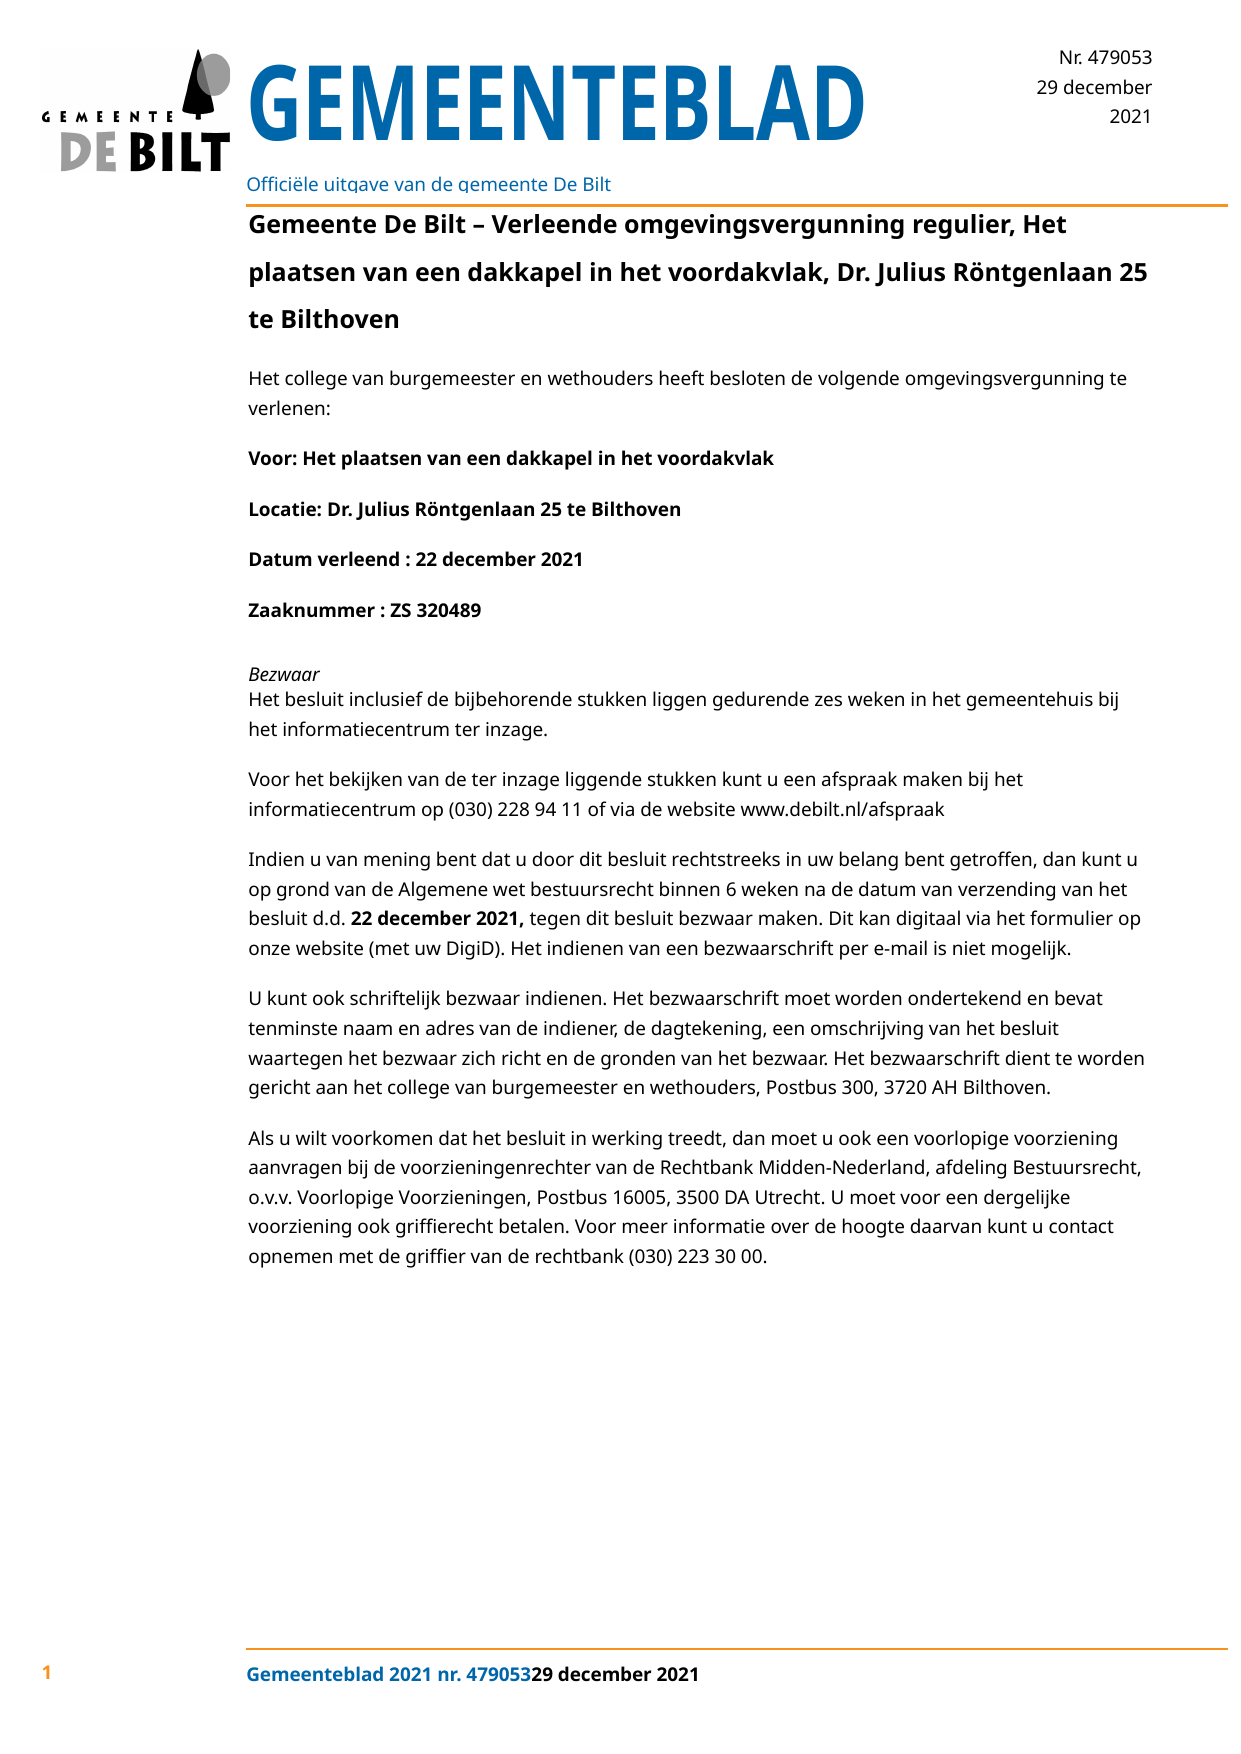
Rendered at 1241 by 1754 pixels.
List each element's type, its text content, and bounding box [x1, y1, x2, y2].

picture [41, 47, 231, 172]
text Datum verleend : 22 december 2021 [248, 546, 1152, 572]
text Indien u van mening bent dat u door dit besluit rechtstreeks in uw belang bent getroffen, dan kunt u op grond van de Algemene wet bestuursrecht binnen 6 weken na de datum van verzending van het besluit d.d. 22 december 2021, tegen dit besluit bezwaar maken. Dit kan digitaal via het formulier op onze website (met uw DigiD). Het indienen van een bezwaarschrift per e-mail is niet mogelijk. [248, 846, 1152, 961]
text Het besluit inclusief de bijbehorende stukken liggen gedurende zes weken in het gemeentehuis bij het informatiecentrum ter inzage. [248, 686, 1152, 742]
text Het college van burgemeester en wethouders heeft besloten de volgende omgevingsvergunning te verlenen: [248, 366, 1152, 421]
text Als u wilt voorkomen dat het besluit in werking treedt, dan moet u ook een voorlopige voorziening aanvragen bij de voorzieningenrechter van de Rechtbank Midden-Nederland, afdeling Bestuursrecht, o.v.v. Voorlopige Voorzieningen, Postbus 16005, 3500 DA Utrecht. U moet voor een dergelijke voorziening ook griffierecht betalen. Voor meer informatie over de hoogte daarvan kunt u contact opnemen met de griffier van de rechtbank (030) 223 30 00. [248, 1125, 1152, 1269]
text Locatie: Dr. Julius Röntgenlaan 25 te Bilthoven [248, 496, 1152, 522]
text Voor het bekijken van de ter inzage liggende stukken kunt u een afspraak maken bij het informatiecentrum op (030) 228 94 11 of via de website www.debilt.nl/afspraak [248, 766, 1152, 822]
text Zaaknummer : ZS 320489 [248, 597, 1152, 622]
text Gemeente De Bilt – Verleende omgevingsvergunning regulier, Het plaatsen van een dakkapel in het voordakvlak, Dr. Julius Röntgenlaan 25 te Bilthoven [248, 207, 1152, 336]
text U kunt ook schriftelijk bezwaar indienen. Het bezwaarschrift moet worden ondertekend en bevat tenminste naam en adres van de indiener, de dagtekening, een omschrijving van het besluit waartegen het bezwaar zich richt en de gronden van het bezwaar. Het bezwaarschrift dient te worden gericht aan het college van burgemeester en wethouders, Postbus 300, 3720 AH Bilthoven. [248, 986, 1152, 1100]
text Bezwaar [248, 661, 1152, 686]
text Voor: Het plaatsen van een dakkapel in het voordakvlak [248, 446, 1152, 471]
